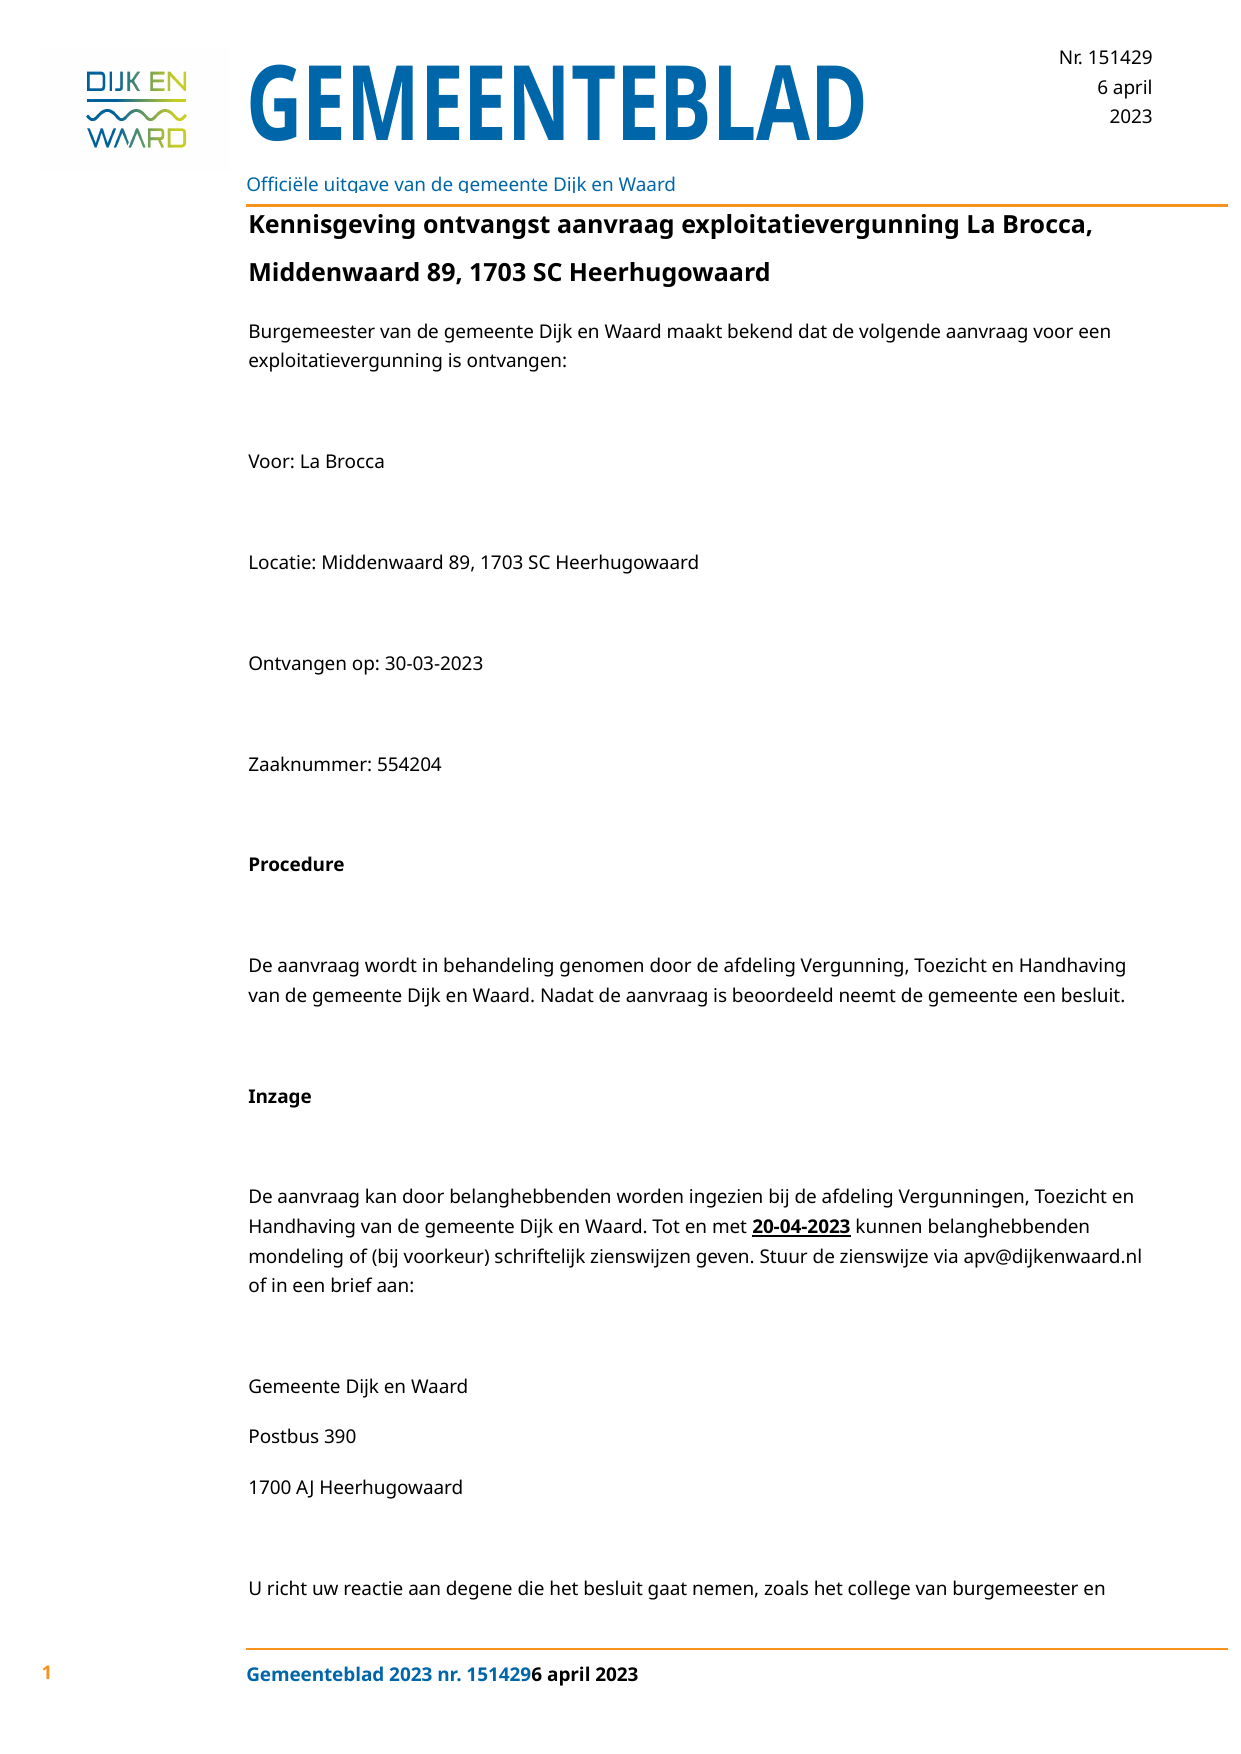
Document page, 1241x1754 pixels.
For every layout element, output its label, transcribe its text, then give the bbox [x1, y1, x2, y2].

text U richt uw reactie aan degene die het besluit gaat nemen, zoals het college van burgemeester en [248, 1575, 1152, 1601]
text Ontvangen op: 30-03-2023 [248, 650, 1152, 676]
text Postbus 390 [248, 1424, 1152, 1449]
picture [41, 47, 231, 172]
text Procedure [248, 852, 1152, 877]
text Voor: La Brocca [248, 448, 1152, 474]
text 1700 AJ Heerhugowaard [248, 1474, 1152, 1500]
text Zaaknummer: 554204 [248, 751, 1152, 777]
text Gemeente Dijk en Waard [248, 1373, 1152, 1399]
text Locatie: Middenwaard 89, 1703 SC Heerhugowaard [248, 549, 1152, 575]
text Kennisgeving ontvangst aanvraag exploitatievergunning La Brocca, Middenwaard 89, 1703 SC Heerhugowaard [248, 207, 1152, 288]
text De aanvraag wordt in behandeling genomen door de afdeling Vergunning, Toezicht en Handhaving van de gemeente Dijk en Waard. Nadat de aanvraag is beoordeeld neemt de gemeente een besluit. [248, 952, 1152, 1008]
text Inzage [248, 1083, 1152, 1109]
text De aanvraag kan door belanghebbenden worden ingezien bij de afdeling Vergunningen, Toezicht en Handhaving van de gemeente Dijk en Waard. Tot en met 20-04-2023 kunnen belanghebbenden mondeling of (bij voorkeur) schriftelijk zienswijzen geven. Stuur de zienswijze via apv@dijkenwaard.nl of in een brief aan: [248, 1184, 1152, 1298]
text Burgemeester van de gemeente Dijk en Waard maakt bekend dat de volgende aanvraag voor een exploitatievergunning is ontvangen: [248, 318, 1152, 373]
